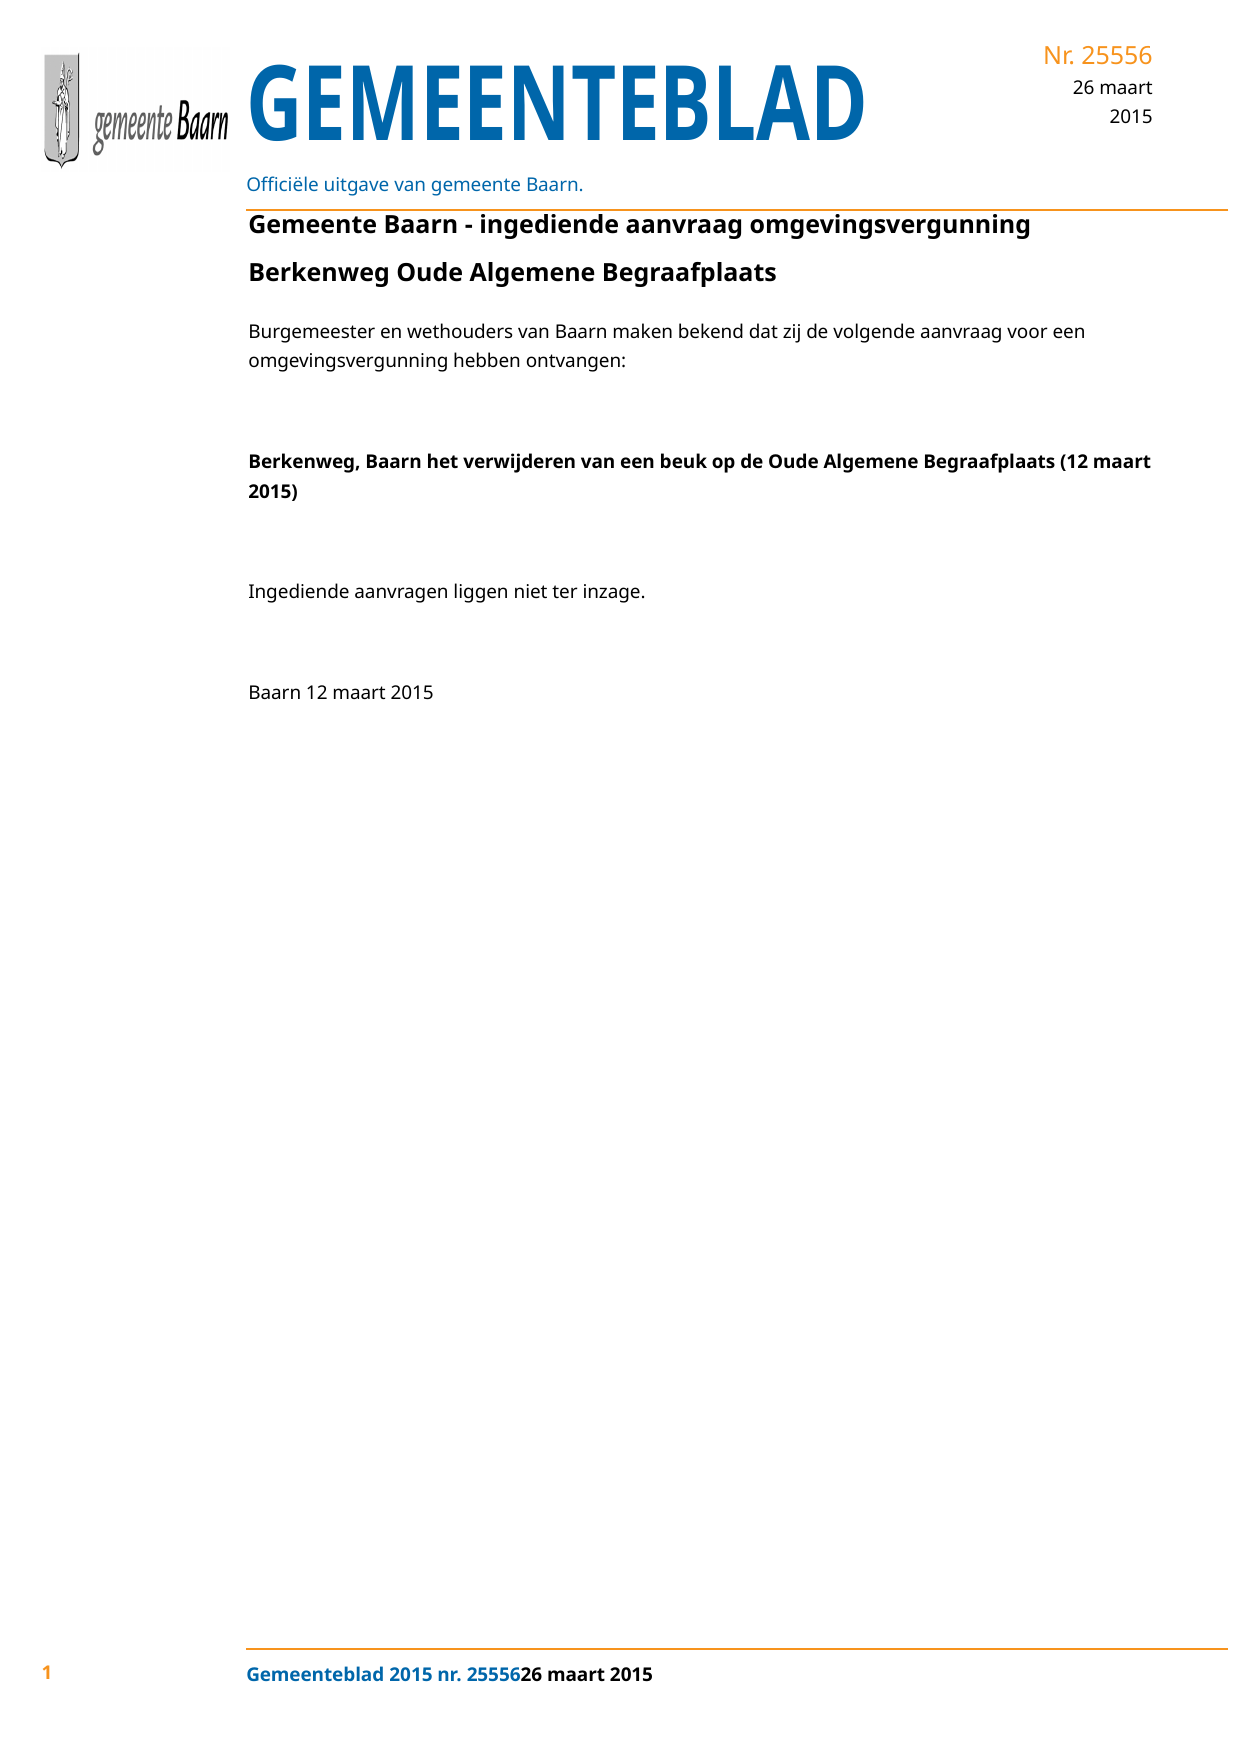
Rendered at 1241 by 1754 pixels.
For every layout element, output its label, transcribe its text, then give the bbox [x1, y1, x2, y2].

text Ingediende aanvragen liggen niet ter inzage. [248, 579, 1152, 604]
text Burgemeester en wethouders van Baarn maken bekend dat zij de volgende aanvraag voor een omgevingsvergunning hebben ontvangen: [248, 318, 1152, 373]
text Gemeente Baarn - ingediende aanvraag omgevingsvergunning Berkenweg Oude Algemene Begraafplaats [248, 211, 1152, 288]
text Berkenweg, Baarn het verwijderen van een beuk op de Oude Algemene Begraafplaats (12 maart 2015) [248, 448, 1152, 504]
picture [41, 47, 231, 172]
text Baarn 12 maart 2015 [248, 679, 1152, 705]
